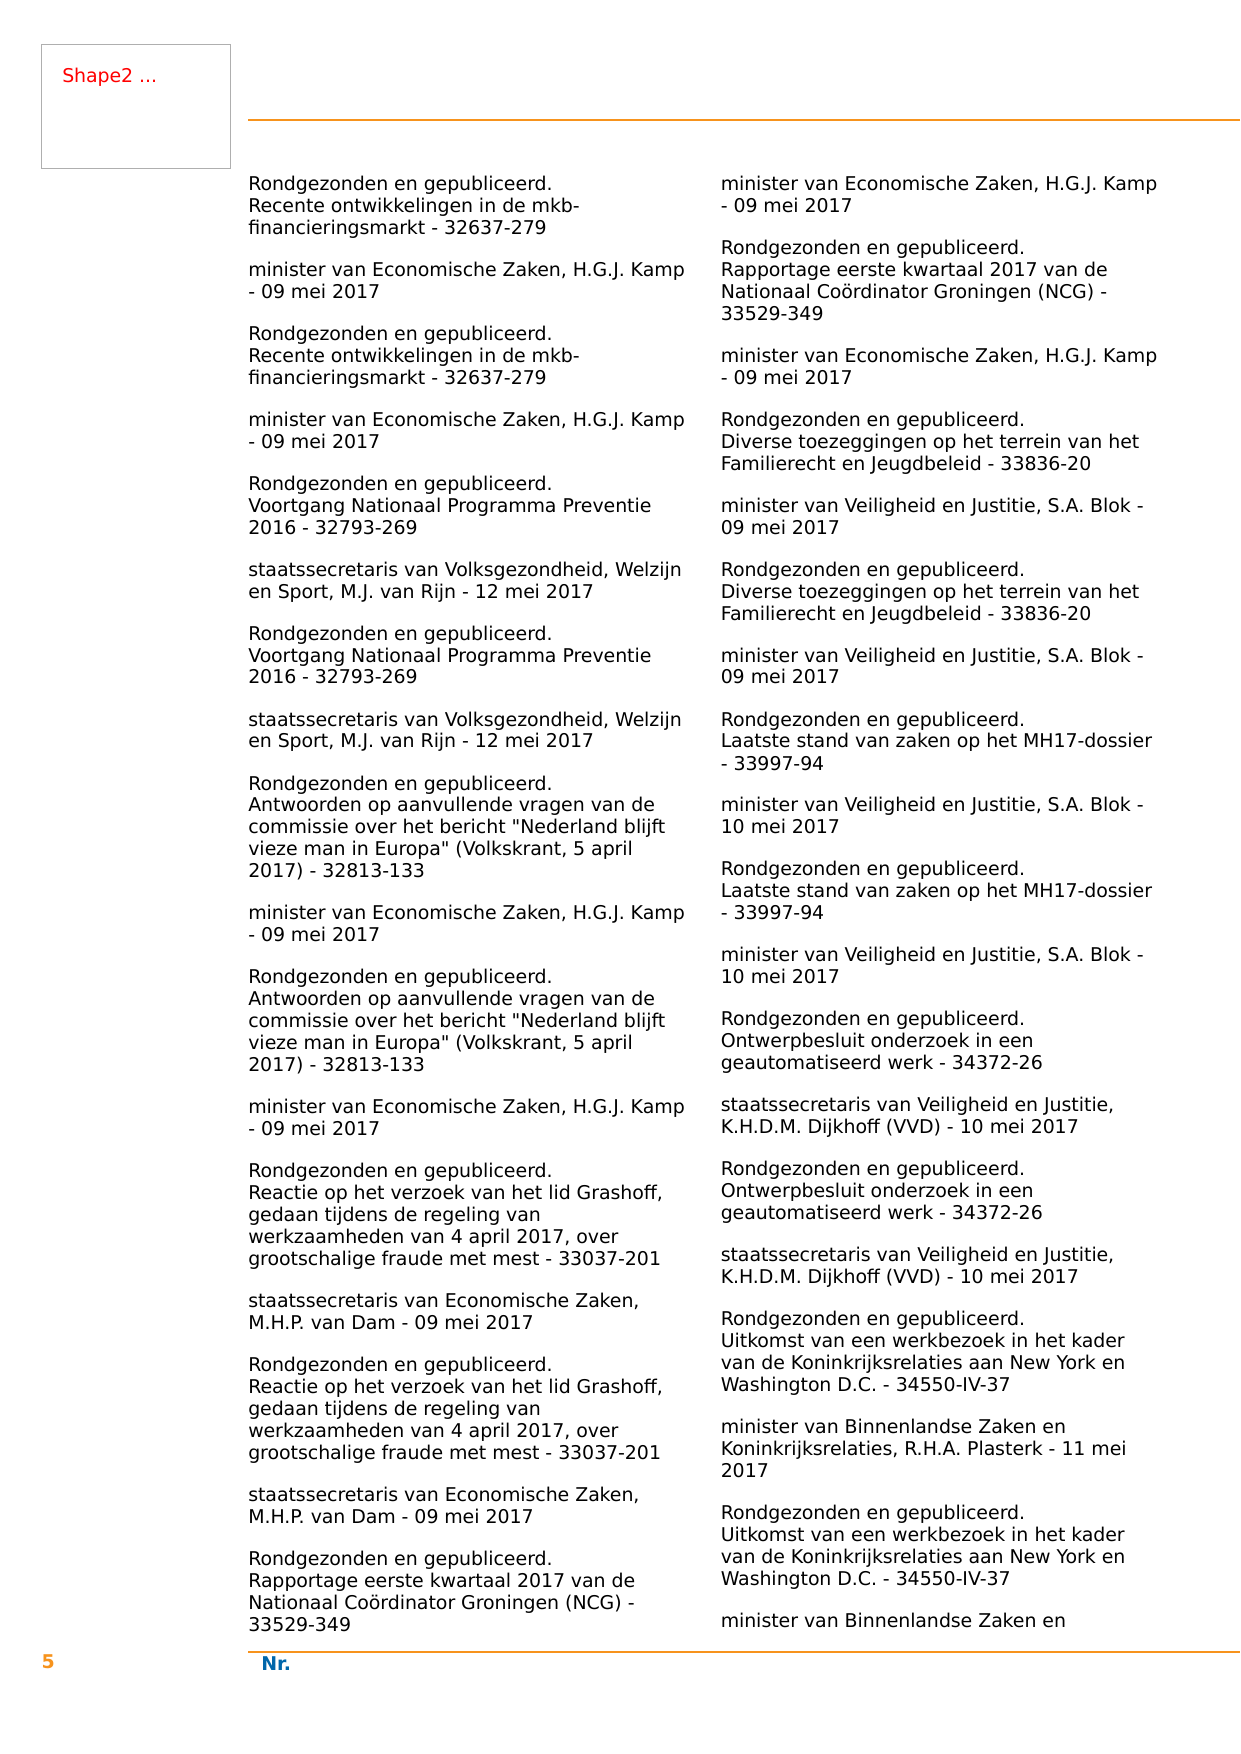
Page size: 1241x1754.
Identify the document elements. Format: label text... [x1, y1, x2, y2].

text Rondgezonden en gepubliceerd. [248, 1160, 691, 1182]
text minister van Binnenlandse Zaken en Koninkrijksrelaties, R.H.A. Plasterk - 11 mei 2017 [721, 1416, 1163, 1482]
text Antwoorden op aanvullende vragen van de commissie over het bericht "Nederland blijft vieze man in Europa" (Volkskrant, 5 april 2017) - 32813-133 [248, 794, 691, 882]
text Rondgezonden en gepubliceerd. [721, 708, 1163, 730]
text Recente ontwikkelingen in de mkb-financieringsmarkt - 32637-279 [248, 345, 691, 389]
text Reactie op het verzoek van het lid Grashoff, gedaan tijdens de regeling van werkzaamheden van 4 april 2017, over grootschalige fraude met mest - 33037-201 [248, 1182, 691, 1270]
text minister van Economische Zaken, H.G.J. Kamp - 09 mei 2017 [248, 259, 691, 303]
text Rondgezonden en gepubliceerd. [721, 1158, 1163, 1180]
text Reactie op het verzoek van het lid Grashoff, gedaan tijdens de regeling van werkzaamheden van 4 april 2017, over grootschalige fraude met mest - 33037-201 [248, 1376, 691, 1464]
text Rondgezonden en gepubliceerd. [721, 409, 1163, 431]
text Rondgezonden en gepubliceerd. [721, 558, 1163, 581]
text Rondgezonden en gepubliceerd. [721, 237, 1163, 259]
text Rondgezonden en gepubliceerd. [248, 1548, 691, 1570]
text minister van Veiligheid en Justitie, S.A. Blok - 10 mei 2017 [721, 944, 1163, 988]
text staatssecretaris van Volksgezondheid, Welzijn en Sport, M.J. van Rijn - 12 mei 2017 [248, 558, 691, 602]
text Rondgezonden en gepubliceerd. [248, 173, 691, 195]
text Uitkomst van een werkbezoek in het kader van de Koninkrijksrelaties aan New York en Washington D.C. - 34550-IV-37 [721, 1330, 1163, 1396]
text Rondgezonden en gepubliceerd. [721, 1308, 1163, 1330]
text Ontwerpbesluit onderzoek in een geautomatiseerd werk - 34372-26 [721, 1180, 1163, 1224]
text minister van Binnenlandse Zaken en [721, 1610, 1163, 1632]
text Rondgezonden en gepubliceerd. [248, 473, 691, 494]
text minister van Veiligheid en Justitie, S.A. Blok - 09 mei 2017 [721, 494, 1163, 538]
text Antwoorden op aanvullende vragen van de commissie over het bericht "Nederland blijft vieze man in Europa" (Volkskrant, 5 april 2017) - 32813-133 [248, 988, 691, 1076]
text Laatste stand van zaken op het MH17-dossier - 33997-94 [721, 730, 1163, 774]
text Rondgezonden en gepubliceerd. [248, 323, 691, 345]
text staatssecretaris van Economische Zaken, M.H.P. van Dam - 09 mei 2017 [248, 1290, 691, 1334]
text staatssecretaris van Veiligheid en Justitie, K.H.D.M. Dijkhoff (VVD) - 10 mei 2017 [721, 1094, 1163, 1138]
text Recente ontwikkelingen in de mkb-financieringsmarkt - 32637-279 [248, 195, 691, 239]
text Rondgezonden en gepubliceerd. [248, 1354, 691, 1376]
text staatssecretaris van Economische Zaken, M.H.P. van Dam - 09 mei 2017 [248, 1484, 691, 1528]
text Ontwerpbesluit onderzoek in een geautomatiseerd werk - 34372-26 [721, 1030, 1163, 1074]
text minister van Veiligheid en Justitie, S.A. Blok - 09 mei 2017 [721, 644, 1163, 688]
text Rondgezonden en gepubliceerd. [248, 966, 691, 988]
text minister van Economische Zaken, H.G.J. Kamp - 09 mei 2017 [721, 173, 1163, 217]
text Rondgezonden en gepubliceerd. [721, 858, 1163, 880]
text Laatste stand van zaken op het MH17-dossier - 33997-94 [721, 880, 1163, 924]
text Rapportage eerste kwartaal 2017 van de Nationaal Coördinator Groningen (NCG) - 33529-349 [721, 259, 1163, 325]
text Rondgezonden en gepubliceerd. [248, 622, 691, 644]
text staatssecretaris van Volksgezondheid, Welzijn en Sport, M.J. van Rijn - 12 mei 2017 [248, 708, 691, 752]
text minister van Economische Zaken, H.G.J. Kamp - 09 mei 2017 [248, 1096, 691, 1140]
text staatssecretaris van Veiligheid en Justitie, K.H.D.M. Dijkhoff (VVD) - 10 mei 2017 [721, 1244, 1163, 1288]
text minister van Veiligheid en Justitie, S.A. Blok - 10 mei 2017 [721, 794, 1163, 838]
text minister van Economische Zaken, H.G.J. Kamp - 09 mei 2017 [248, 409, 691, 453]
text Diverse toezeggingen op het terrein van het Familierecht en Jeugdbeleid - 33836-20 [721, 431, 1163, 474]
text Rondgezonden en gepubliceerd. [721, 1502, 1163, 1524]
text Diverse toezeggingen op het terrein van het Familierecht en Jeugdbeleid - 33836-20 [721, 581, 1163, 624]
text minister van Economische Zaken, H.G.J. Kamp - 09 mei 2017 [248, 902, 691, 946]
text minister van Economische Zaken, H.G.J. Kamp - 09 mei 2017 [721, 345, 1163, 389]
text Voortgang Nationaal Programma Preventie 2016 - 32793-269 [248, 494, 691, 538]
text Voortgang Nationaal Programma Preventie 2016 - 32793-269 [248, 644, 691, 688]
text Uitkomst van een werkbezoek in het kader van de Koninkrijksrelaties aan New York en Washington D.C. - 34550-IV-37 [721, 1524, 1163, 1590]
text Rapportage eerste kwartaal 2017 van de Nationaal Coördinator Groningen (NCG) - 33529-349 [248, 1570, 691, 1636]
text Rondgezonden en gepubliceerd. [248, 772, 691, 794]
text Rondgezonden en gepubliceerd. [721, 1008, 1163, 1030]
